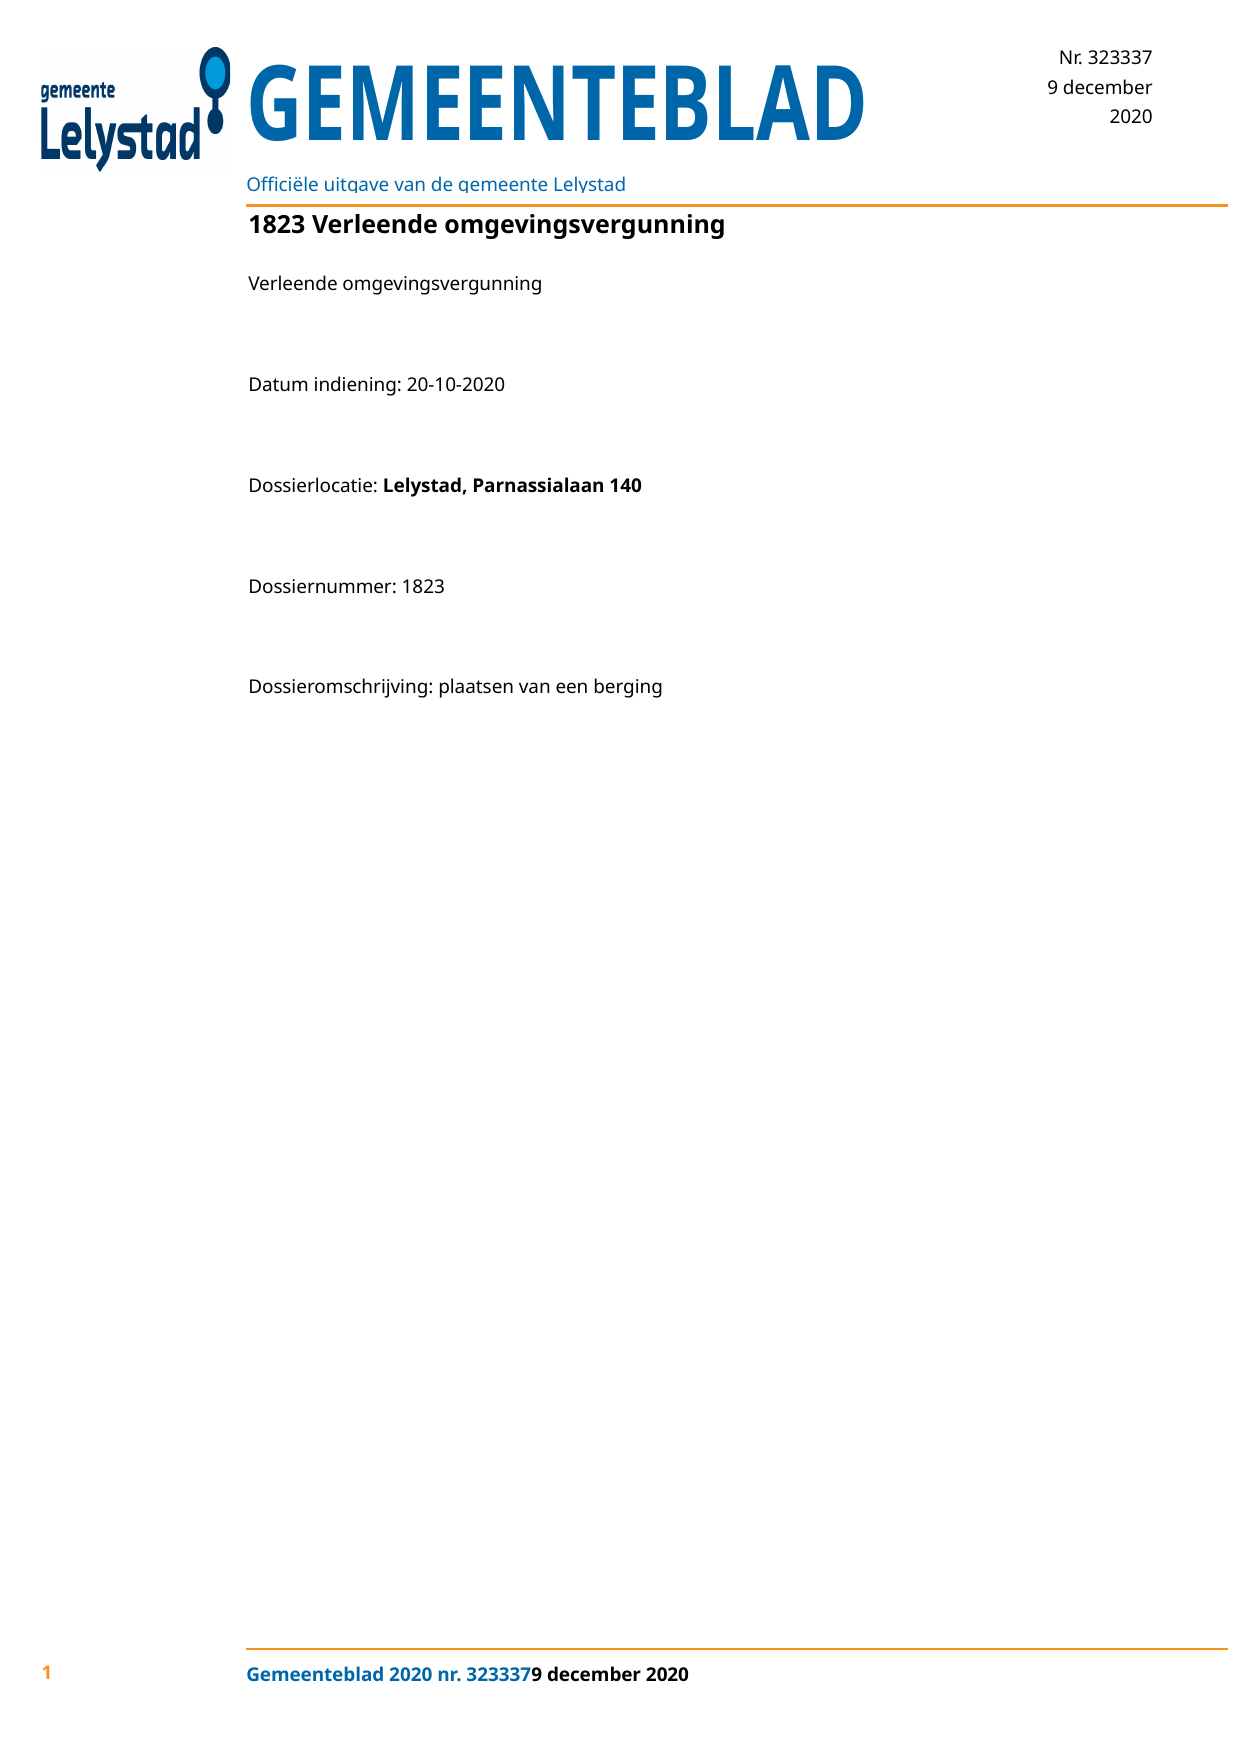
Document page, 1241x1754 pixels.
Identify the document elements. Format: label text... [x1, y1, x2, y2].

picture [41, 47, 231, 172]
text 1823 Verleende omgevingsvergunning [248, 207, 1152, 241]
text Dossieromschrijving: plaatsen van een berging [248, 674, 1152, 699]
text Datum indiening: 20-10-2020 [248, 371, 1152, 397]
text Verleende omgevingsvergunning [248, 270, 1152, 296]
text Dossierlocatie: Lelystad, Parnassialaan 140 [248, 472, 1152, 498]
text Dossiernummer: 1823 [248, 573, 1152, 598]
